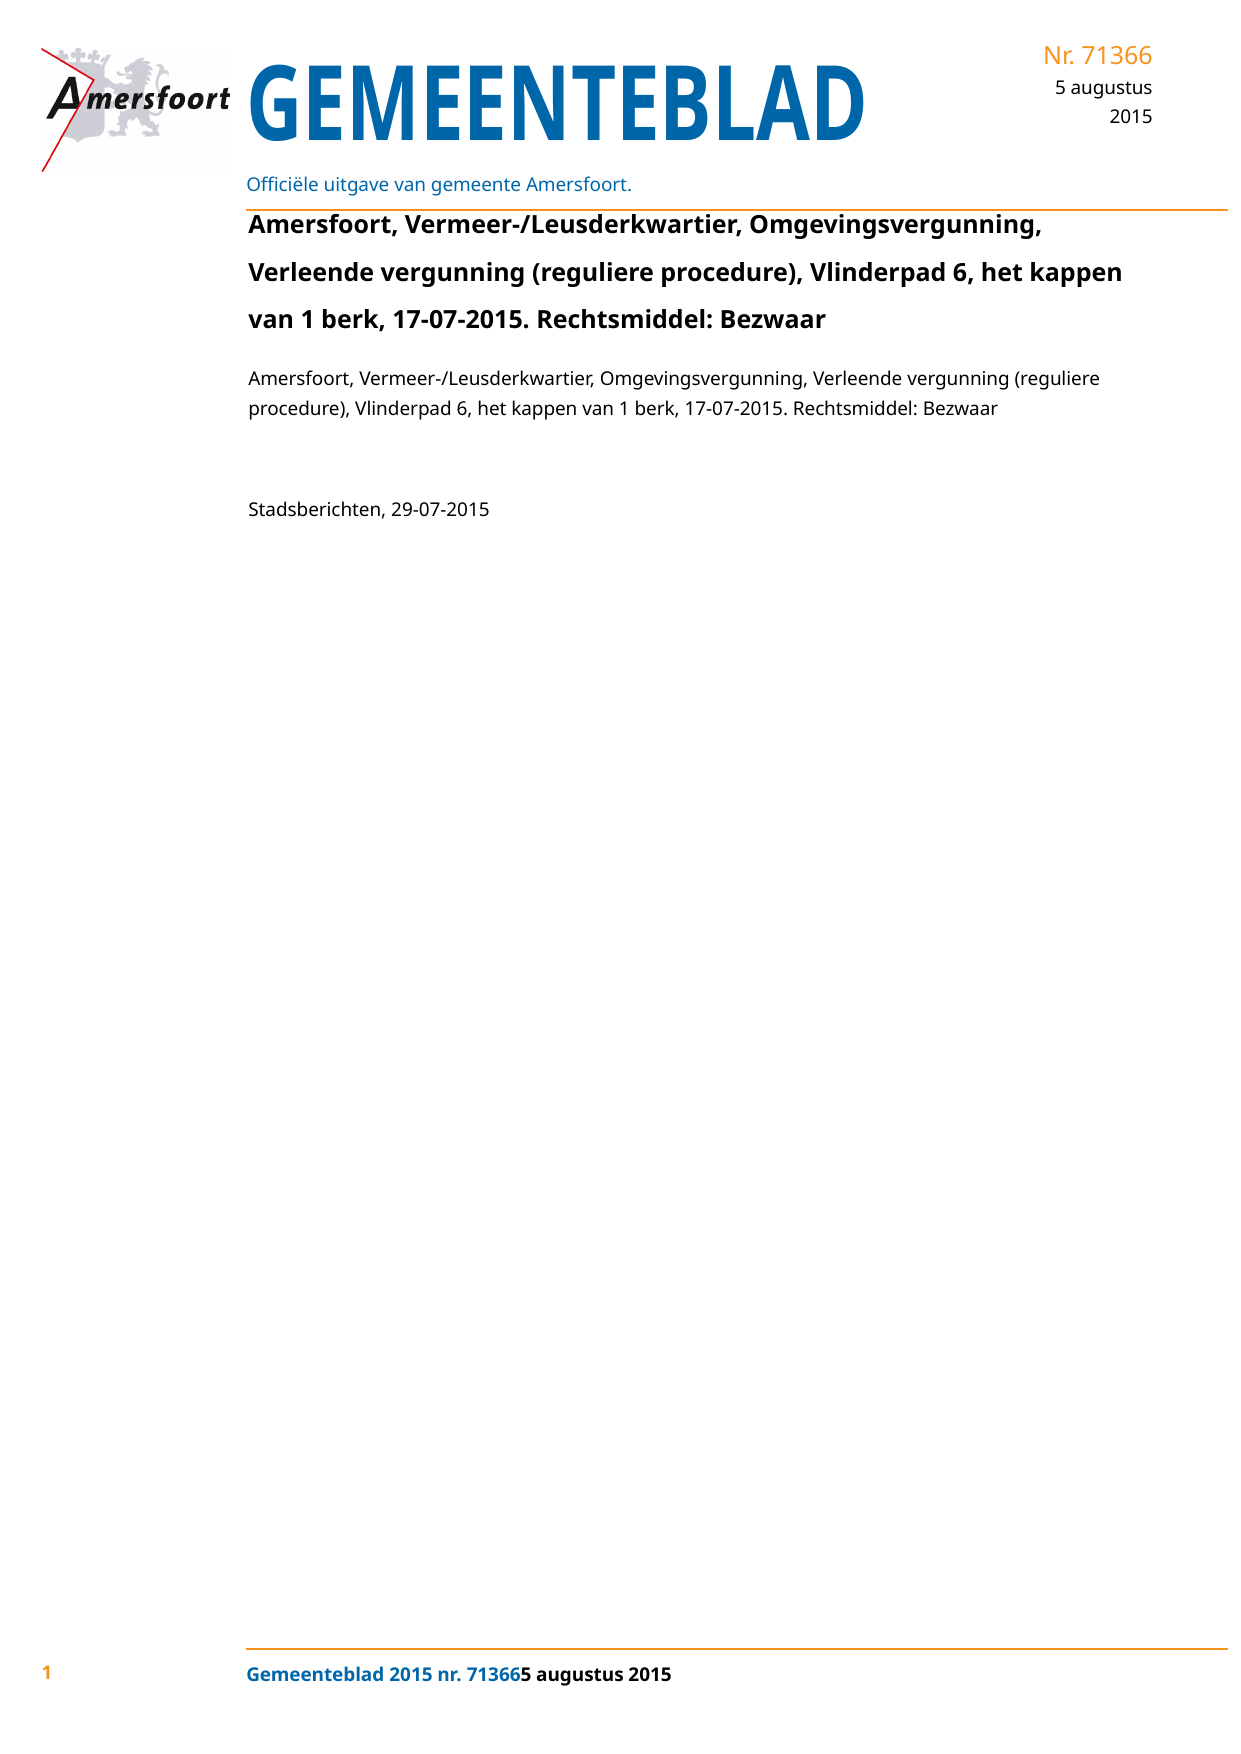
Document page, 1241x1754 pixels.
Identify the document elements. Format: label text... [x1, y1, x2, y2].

text Stadsberichten, 29-07-2015 [248, 496, 1152, 522]
picture [41, 47, 231, 172]
text Amersfoort, Vermeer-/Leusderkwartier, Omgevingsvergunning, Verleende vergunning (reguliere procedure), Vlinderpad 6, het kappen van 1 berk, 17-07-2015. Rechtsmiddel: Bezwaar [248, 366, 1152, 421]
text Amersfoort, Vermeer-/Leusderkwartier, Omgevingsvergunning, Verleende vergunning (reguliere procedure), Vlinderpad 6, het kappen van 1 berk, 17-07-2015. Rechtsmiddel: Bezwaar [248, 211, 1152, 336]
